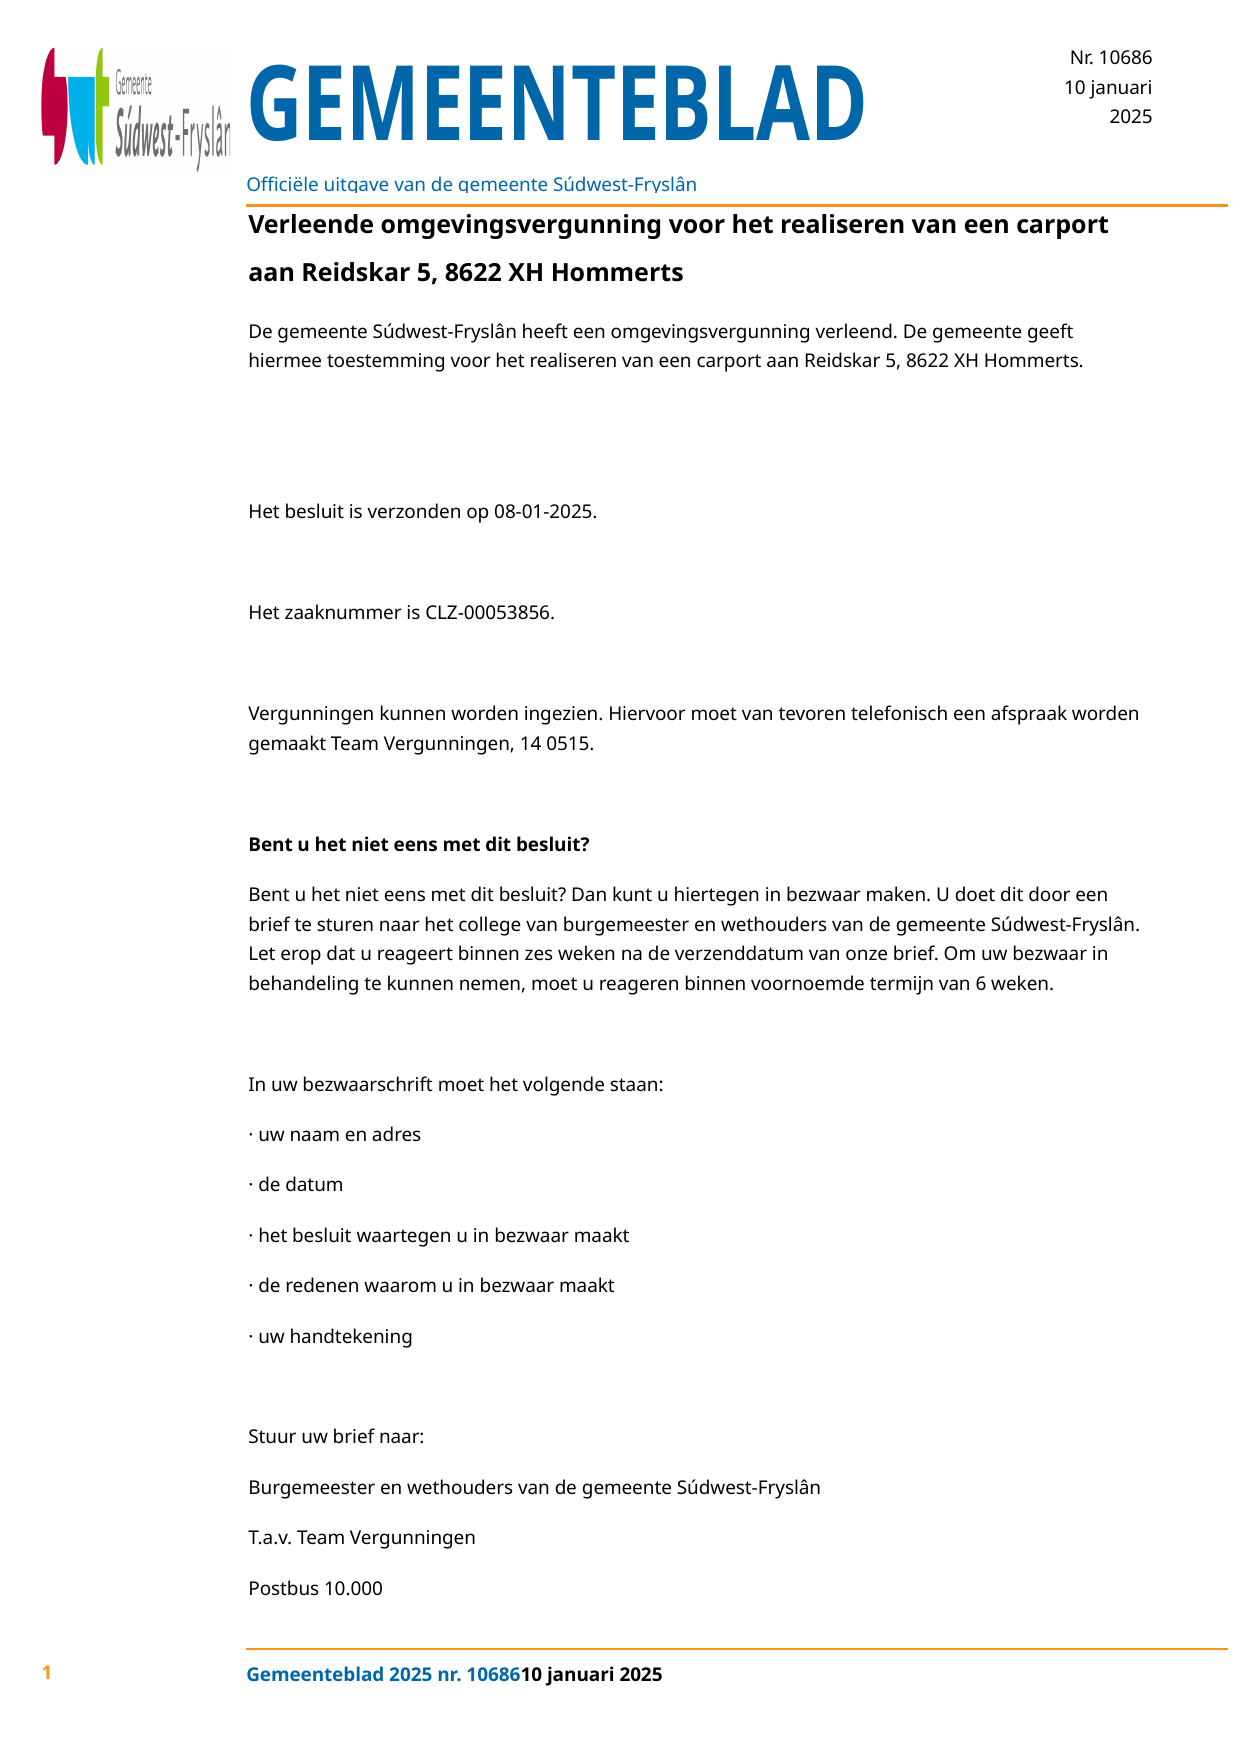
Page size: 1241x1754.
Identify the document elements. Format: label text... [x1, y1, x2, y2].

text Verleende omgevingsvergunning voor het realiseren van een carport aan Reidskar 5, 8622 XH Hommerts [248, 207, 1152, 288]
text · de datum [248, 1172, 1152, 1197]
picture [41, 47, 231, 172]
text Stuur uw brief naar: [248, 1424, 1152, 1449]
text T.a.v. Team Vergunningen [248, 1524, 1152, 1550]
text · het besluit waartegen u in bezwaar maakt [248, 1222, 1152, 1248]
text Postbus 10.000 [248, 1575, 1152, 1601]
text Het zaaknummer is CLZ-00053856. [248, 599, 1152, 625]
text · uw naam en adres [248, 1121, 1152, 1147]
text Burgemeester en wethouders van de gemeente Súdwest-Fryslân [248, 1474, 1152, 1500]
text · uw handtekening [248, 1323, 1152, 1349]
text Vergunningen kunnen worden ingezien. Hiervoor moet van tevoren telefonisch een afspraak worden gemaakt Team Vergunningen, 14 0515. [248, 700, 1152, 756]
text Het besluit is verzonden op 08-01-2025. [248, 499, 1152, 524]
text In uw bezwaarschrift moet het volgende staan: [248, 1071, 1152, 1097]
text Bent u het niet eens met dit besluit? Dan kunt u hiertegen in bezwaar maken. U doet dit door een brief te sturen naar het college van burgemeester en wethouders van de gemeente Súdwest-Fryslân. Let erop dat u reageert binnen zes weken na de verzenddatum van onze brief. Om uw bezwaar in behandeling te kunnen nemen, moet u reageren binnen voornoemde termijn van 6 weken. [248, 881, 1152, 996]
text · de redenen waarom u in bezwaar maakt [248, 1272, 1152, 1298]
text De gemeente Súdwest-Fryslân heeft een omgevingsvergunning verleend. De gemeente geeft hiermee toestemming voor het realiseren van een carport aan Reidskar 5, 8622 XH Hommerts. [248, 318, 1152, 373]
text Bent u het niet eens met dit besluit? [248, 831, 1152, 857]
